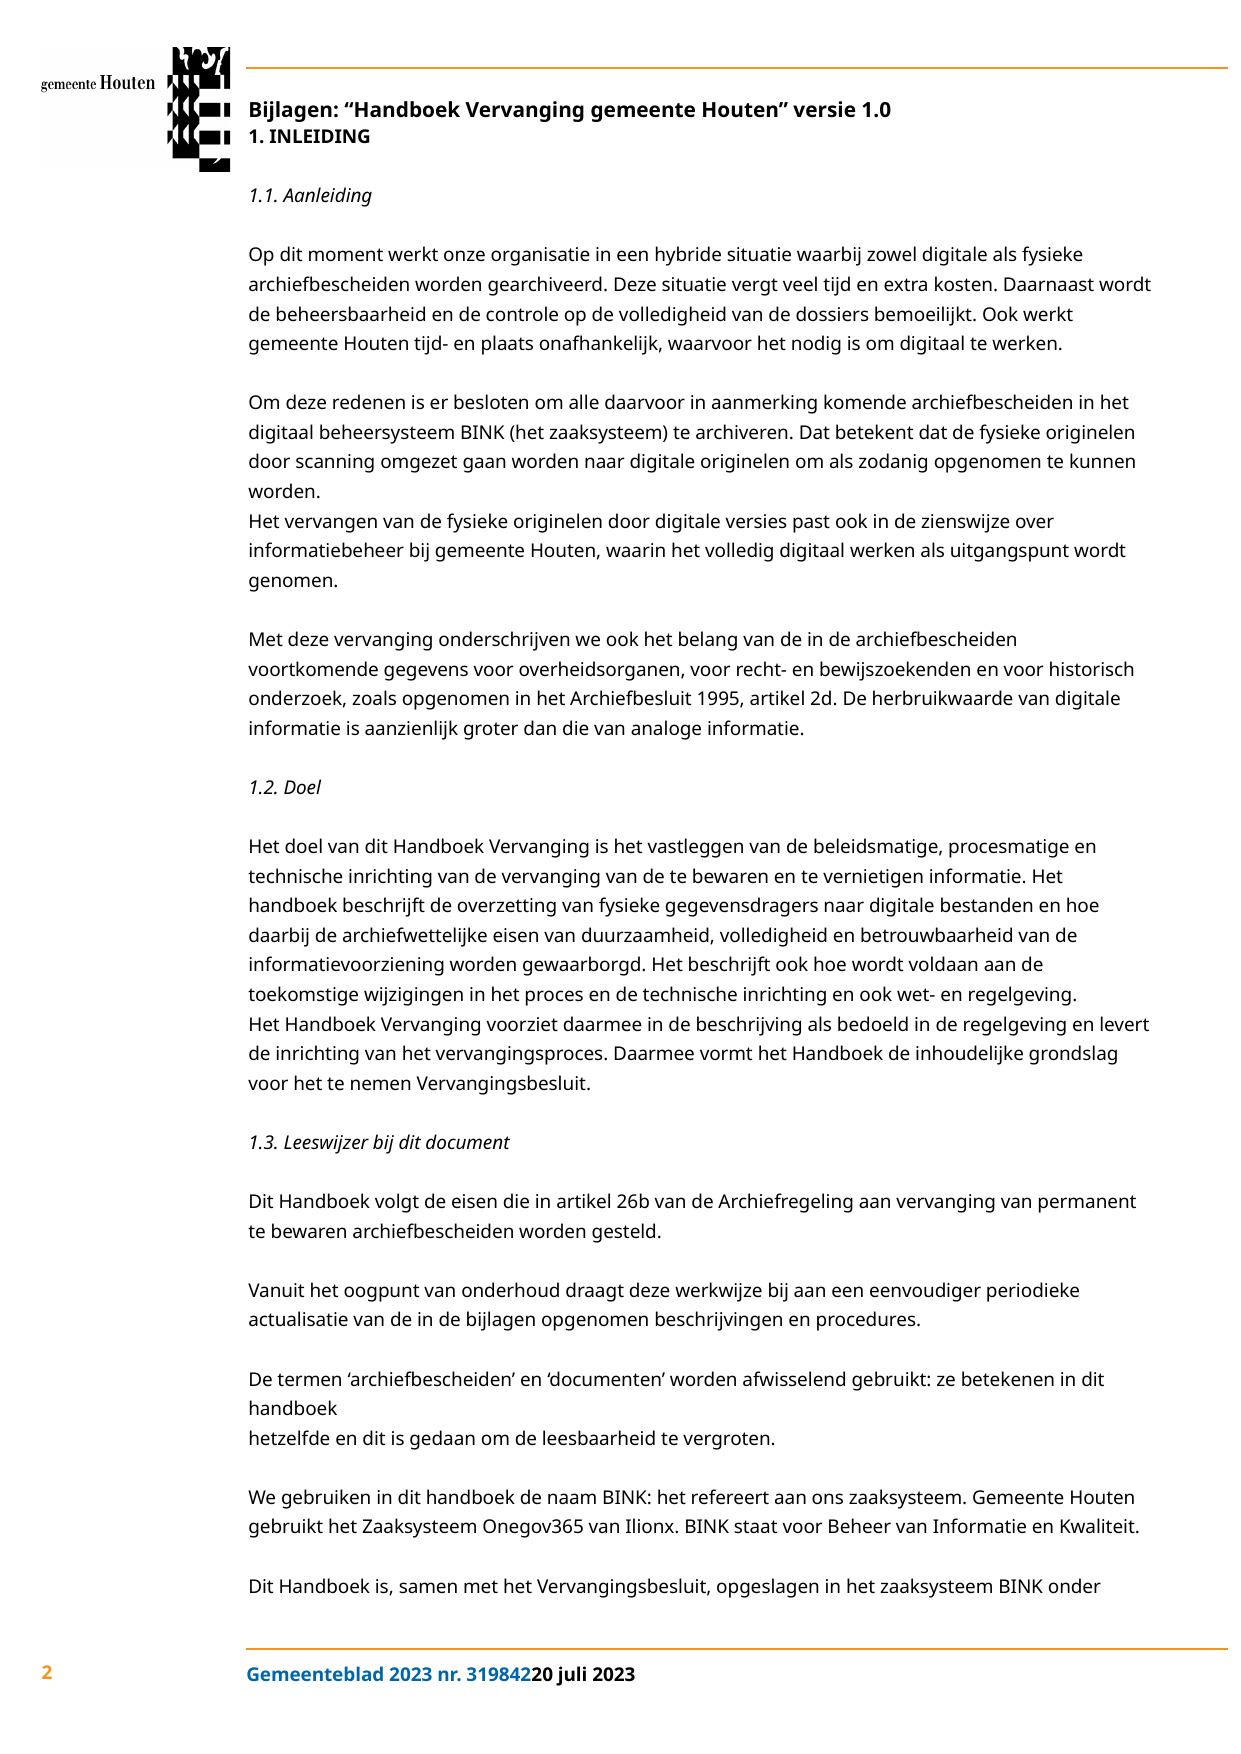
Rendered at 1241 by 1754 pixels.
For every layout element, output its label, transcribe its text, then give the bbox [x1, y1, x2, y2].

picture [41, 47, 231, 172]
text Met deze vervanging onderschrijven we ook het belang van de in de archiefbescheiden voortkomende gegevens voor overheidsorganen, voor recht- en bewijszoekenden en voor historisch onderzoek, zoals opgenomen in het Archiefbesluit 1995, artikel 2d. De herbruikwaarde van digitale informatie is aanzienlijk groter dan die van analoge informatie. [248, 626, 1152, 741]
text Bijlagen: “Handboek Vervanging gemeente Houten” versie 1.0 [248, 95, 1152, 123]
text De termen ‘archiefbescheiden’ en ‘documenten’ worden afwisselend gebruikt: ze betekenen in dit handboek [248, 1366, 1152, 1421]
text We gebruiken in dit handboek de naam BINK: het refereert aan ons zaaksysteem. Gemeente Houten gebruikt het Zaaksysteem Onegov365 van Ilionx. BINK staat voor Beheer van Informatie en Kwaliteit. [248, 1484, 1152, 1539]
text 1. INLEIDING [248, 123, 1152, 149]
text hetzelfde en dit is gedaan om de leesbaarheid te vergroten. [248, 1425, 1152, 1451]
text 1.2. Doel [248, 774, 1152, 800]
text Het Handboek Vervanging voorziet daarmee in de beschrijving als bedoeld in de regelgeving en levert de inrichting van het vervangingsproces. Daarmee vormt het Handboek de inhoudelijke grondslag voor het te nemen Vervangingsbesluit. [248, 1011, 1152, 1096]
text Om deze redenen is er besloten om alle daarvoor in aanmerking komende archiefbescheiden in het digitaal beheersysteem BINK (het zaaksysteem) te archiveren. Dat betekent dat de fysieke originelen door scanning omgezet gaan worden naar digitale originelen om als zodanig opgenomen te kunnen worden. [248, 389, 1152, 504]
text Het vervangen van de fysieke originelen door digitale versies past ook in de zienswijze over informatiebeheer bij gemeente Houten, waarin het volledig digitaal werken als uitgangspunt wordt genomen. [248, 508, 1152, 593]
text Dit Handboek is, samen met het Vervangingsbesluit, opgeslagen in het zaaksysteem BINK onder [248, 1573, 1152, 1599]
text Op dit moment werkt onze organisatie in een hybride situatie waarbij zowel digitale als fysieke archiefbescheiden worden gearchiveerd. Deze situatie vergt veel tijd en extra kosten. Daarnaast wordt de beheersbaarheid en de controle op de volledigheid van de dossiers bemoeilijkt. Ook werkt gemeente Houten tijd- en plaats onafhankelijk, waarvoor het nodig is om digitaal te werken. [248, 242, 1152, 356]
text Het doel van dit Handboek Vervanging is het vastleggen van de beleidsmatige, procesmatige en technische inrichting van de vervanging van de te bewaren en te vernietigen informatie. Het handboek beschrijft de overzetting van fysieke gegevensdragers naar digitale bestanden en hoe daarbij de archiefwettelijke eisen van duurzaamheid, volledigheid en betrouwbaarheid van de informatievoorziening worden gewaarborgd. Het beschrijft ook hoe wordt voldaan aan de toekomstige wijzigingen in het proces en de technische inrichting en ook wet- en regelgeving. [248, 833, 1152, 1007]
text 1.3. Leeswijzer bij dit document [248, 1129, 1152, 1155]
text Vanuit het oogpunt van onderhoud draagt deze werkwijze bij aan een eenvoudiger periodieke actualisatie van de in de bijlagen opgenomen beschrijvingen en procedures. [248, 1277, 1152, 1332]
text Dit Handboek volgt de eisen die in artikel 26b van de Archiefregeling aan vervanging van permanent te bewaren archiefbescheiden worden gesteld. [248, 1188, 1152, 1244]
text 1.1. Aanleiding [248, 182, 1152, 208]
